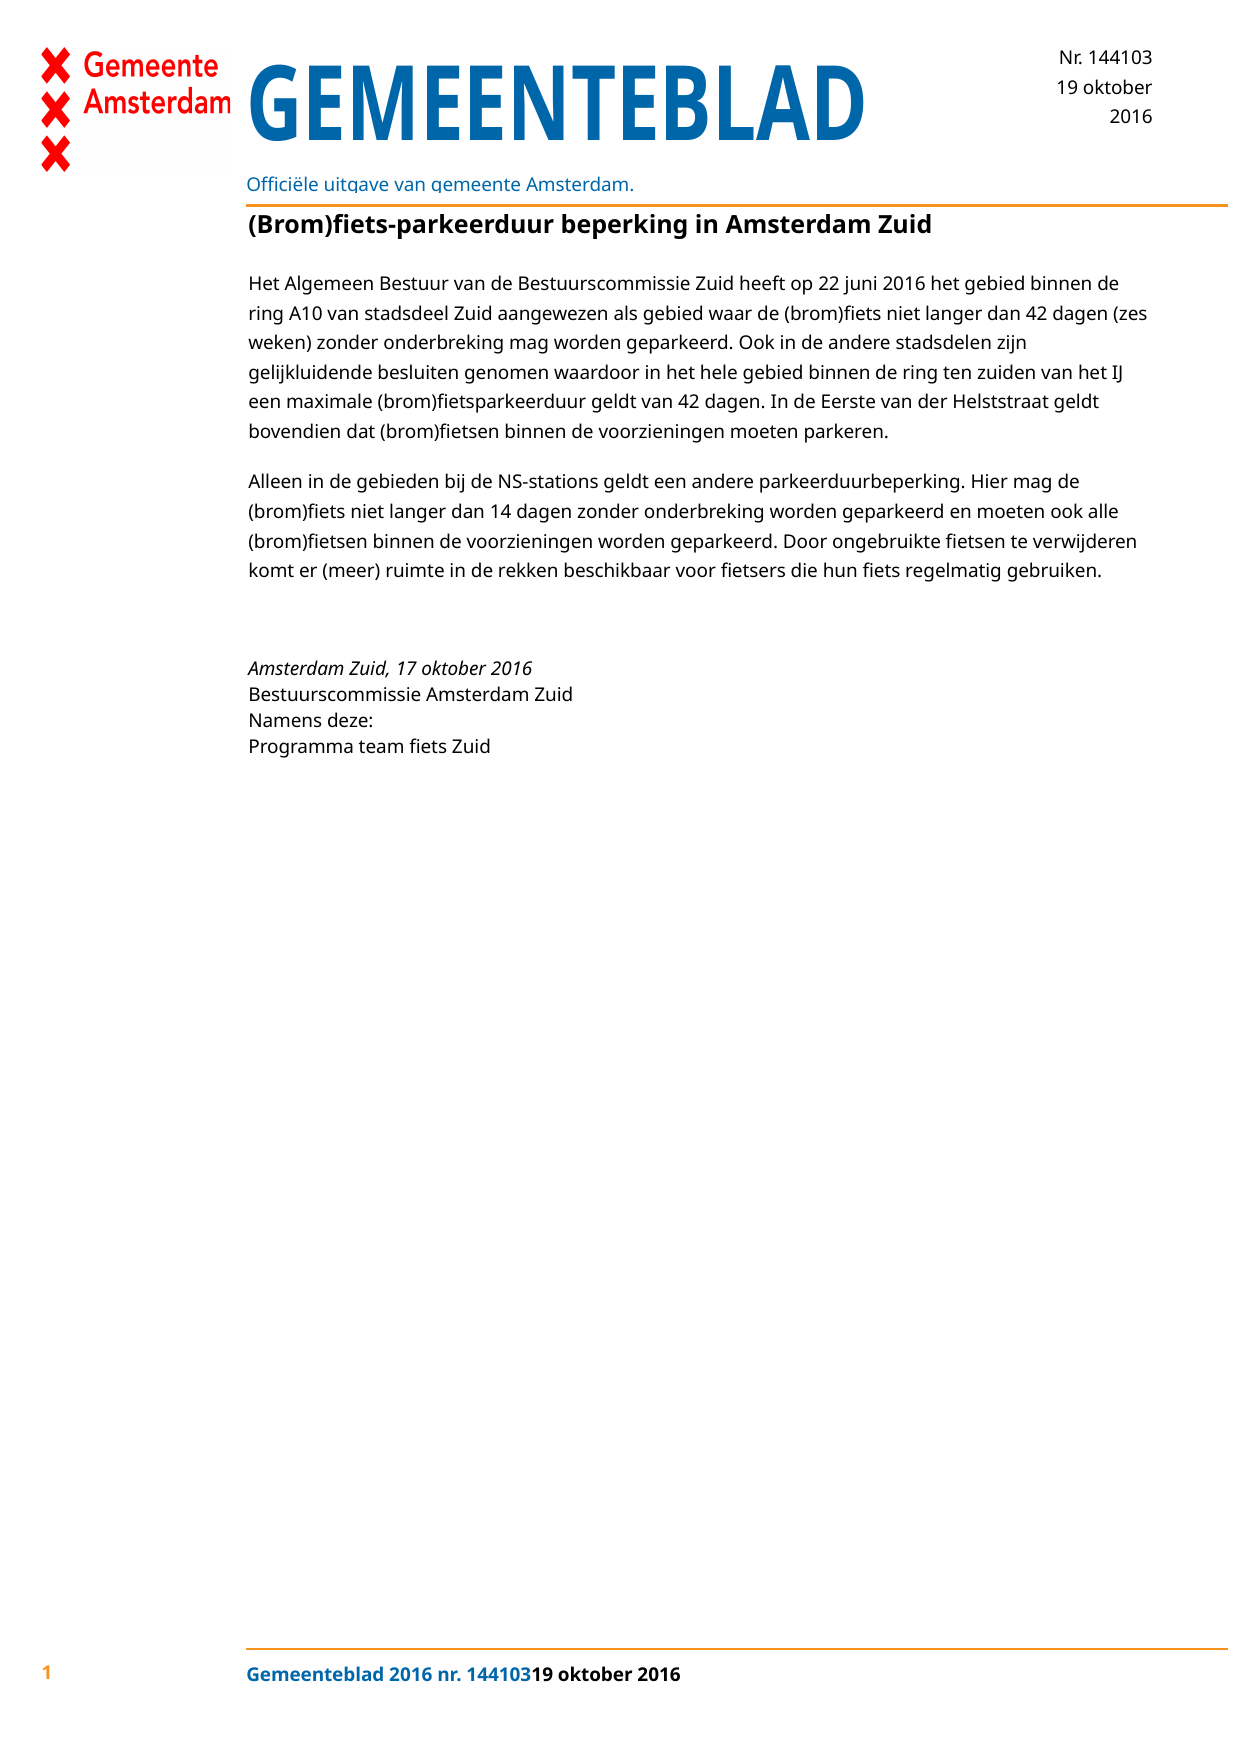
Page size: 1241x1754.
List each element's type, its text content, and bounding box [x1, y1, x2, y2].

text (Brom)fiets-parkeerduur beperking in Amsterdam Zuid [248, 207, 1152, 241]
text Bestuurscommissie Amsterdam Zuid [248, 681, 1152, 707]
text Programma team fiets Zuid [248, 733, 1152, 758]
picture [41, 47, 231, 172]
text Amsterdam Zuid, 17 oktober 2016 [248, 656, 1152, 681]
text Namens deze: [248, 707, 1152, 733]
text Het Algemeen Bestuur van de Bestuurscommissie Zuid heeft op 22 juni 2016 het gebied binnen de ring A10 van stadsdeel Zuid aangewezen als gebied waar de (brom)fiets niet langer dan 42 dagen (zes weken) zonder onderbreking mag worden geparkeerd. Ook in de andere stadsdelen zijn gelijkluidende besluiten genomen waardoor in het hele gebied binnen de ring ten zuiden van het IJ een maximale (brom)fietsparkeerduur geldt van 42 dagen. In de Eerste van der Helststraat geldt bovendien dat (brom)fietsen binnen de voorzieningen moeten parkeren. [248, 270, 1152, 444]
text Alleen in de gebieden bij de NS-stations geldt een andere parkeerduurbeperking. Hier mag de (brom)fiets niet langer dan 14 dagen zonder onderbreking worden geparkeerd en moeten ook alle (brom)fietsen binnen de voorzieningen worden geparkeerd. Door ongebruikte fietsen te verwijderen komt er (meer) ruimte in de rekken beschikbaar voor fietsers die hun fiets regelmatig gebruiken. [248, 469, 1152, 583]
